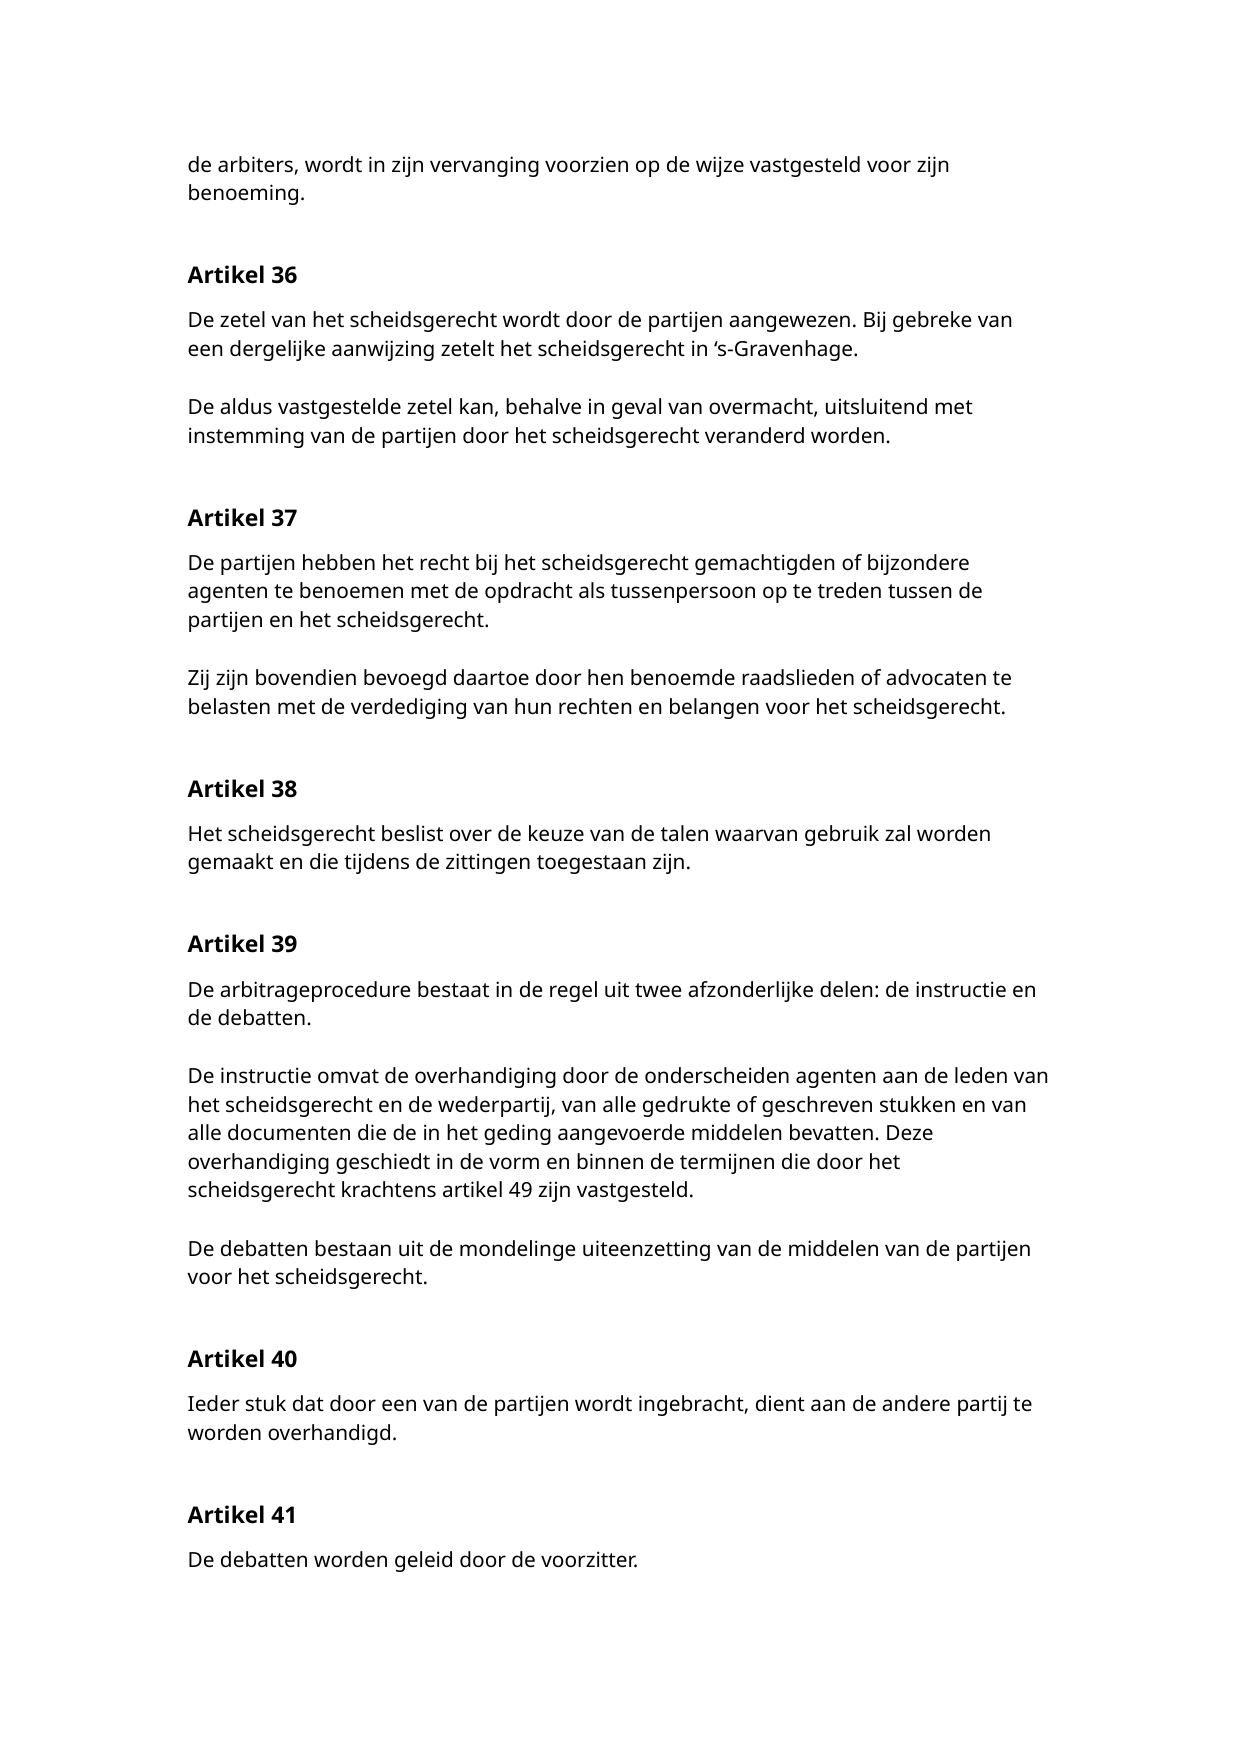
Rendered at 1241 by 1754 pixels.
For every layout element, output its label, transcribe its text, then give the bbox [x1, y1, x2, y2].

subtitle Artikel 39 [187, 928, 1053, 960]
text De instructie omvat de overhandiging door de onderscheiden agenten aan de leden van het scheidsgerecht en de wederpartij, van alle gedrukte of geschreven stukken en van alle documenten die de in het geding aangevoerde middelen bevatten. Deze overhandiging geschiedt in de vorm en binnen de termijnen die door het scheidsgerecht krachtens artikel 49 zijn vastgesteld. [187, 1062, 1053, 1204]
subtitle Artikel 40 [187, 1343, 1053, 1374]
subtitle Artikel 37 [187, 502, 1053, 533]
text De partijen hebben het recht bij het scheidsgerecht gemachtigden of bijzondere agenten te benoemen met de opdracht als tussenpersoon op te treden tussen de partijen en het scheidsgerecht. [187, 548, 1053, 633]
subtitle Artikel 41 [187, 1499, 1053, 1530]
text De zetel van het scheidsgerecht wordt door de partijen aangewezen. Bij gebreke van een dergelijke aanwijzing zetelt het scheidsgerecht in ‘s-Gravenhage. [187, 306, 1053, 362]
text De arbitrageprocedure bestaat in de regel uit twee afzonderlijke delen: de instructie en de debatten. [187, 975, 1053, 1032]
text Zij zijn bovendien bevoegd daartoe door hen benoemde raadslieden of advocaten te belasten met de verdediging van hun rechten en belangen voor het scheidsgerecht. [187, 663, 1053, 720]
subtitle Artikel 36 [187, 259, 1053, 291]
text de arbiters, wordt in zijn vervanging voorzien op de wijze vastgesteld voor zijn benoeming. [187, 150, 1053, 207]
text Het scheidsgerecht beslist over de keuze van de talen waarvan gebruik zal worden gemaakt en die tijdens de zittingen toegestaan zijn. [187, 819, 1053, 876]
text De debatten worden geleid door de voorzitter. [187, 1545, 1053, 1573]
subtitle Artikel 38 [187, 773, 1053, 804]
text De debatten bestaan uit de mondelinge uiteenzetting van de middelen van de partijen voor het scheidsgerecht. [187, 1234, 1053, 1291]
text De aldus vastgestelde zetel kan, behalve in geval van overmacht, uitsluitend met instemming van de partijen door het scheidsgerecht veranderd worden. [187, 392, 1053, 449]
text Ieder stuk dat door een van de partijen wordt ingebracht, dient aan de andere partij te worden overhandigd. [187, 1389, 1053, 1446]
